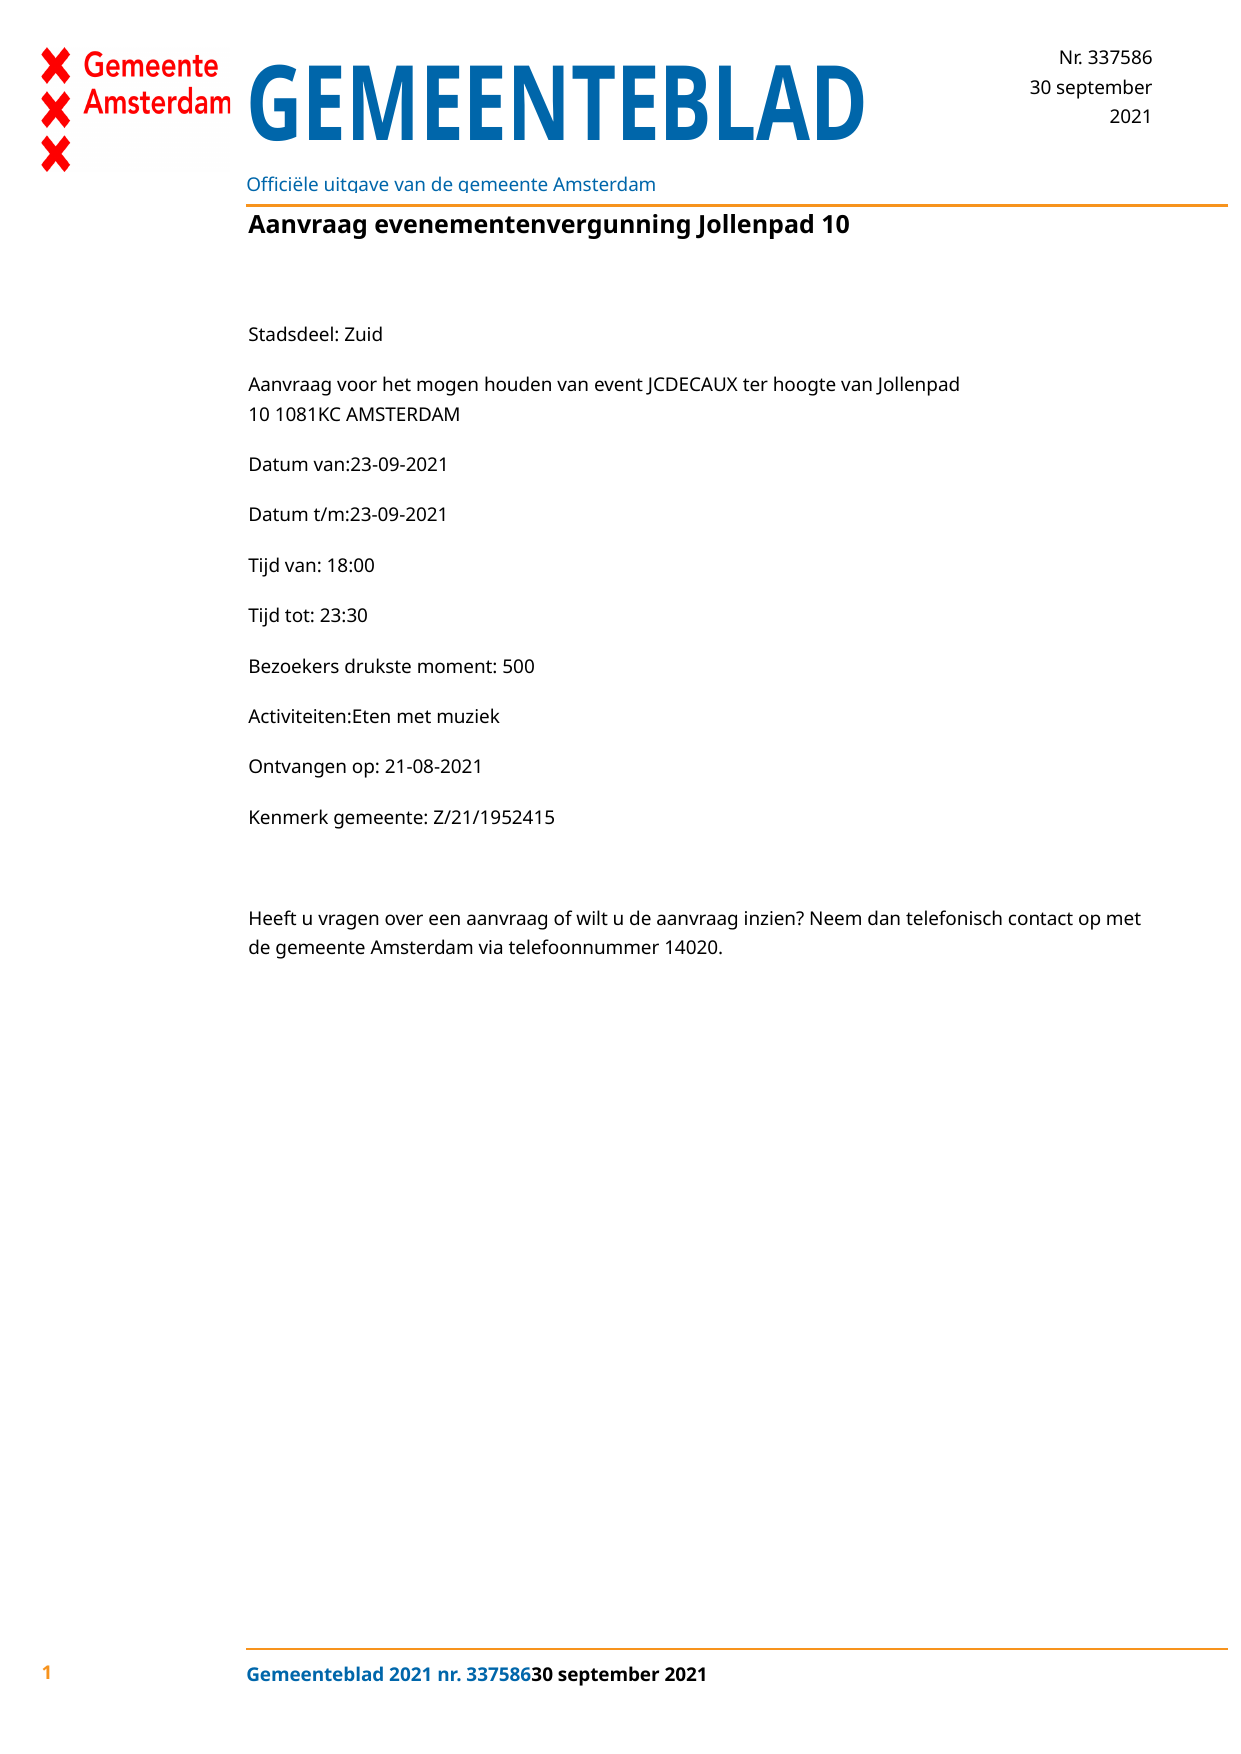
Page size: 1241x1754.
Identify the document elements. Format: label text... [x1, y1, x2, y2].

text Heeft u vragen over een aanvraag of wilt u de aanvraag inzien? Neem dan telefonisch contact op met de gemeente Amsterdam via telefoonnummer 14020. [248, 905, 1152, 960]
text Tijd van: 18:00 [248, 552, 1152, 578]
text Activiteiten:Eten met muziek [248, 703, 1152, 729]
picture [41, 47, 231, 172]
text Aanvraag evenementenvergunning Jollenpad 10 [248, 207, 1152, 241]
text Datum t/m:23-09-2021 [248, 502, 1152, 527]
text Tijd tot: 23:30 [248, 602, 1152, 628]
text Bezoekers drukste moment: 500 [248, 653, 1152, 678]
text Datum van:23-09-2021 [248, 451, 1152, 477]
text Kenmerk gemeente: Z/21/1952415 [248, 804, 1152, 830]
text Stadsdeel: Zuid [248, 321, 1152, 346]
text Aanvraag voor het mogen houden van event JCDECAUX ter hoogte van Jollenpad 10 1081KC AMSTERDAM [248, 371, 1152, 426]
text Ontvangen op: 21-08-2021 [248, 754, 1152, 779]
